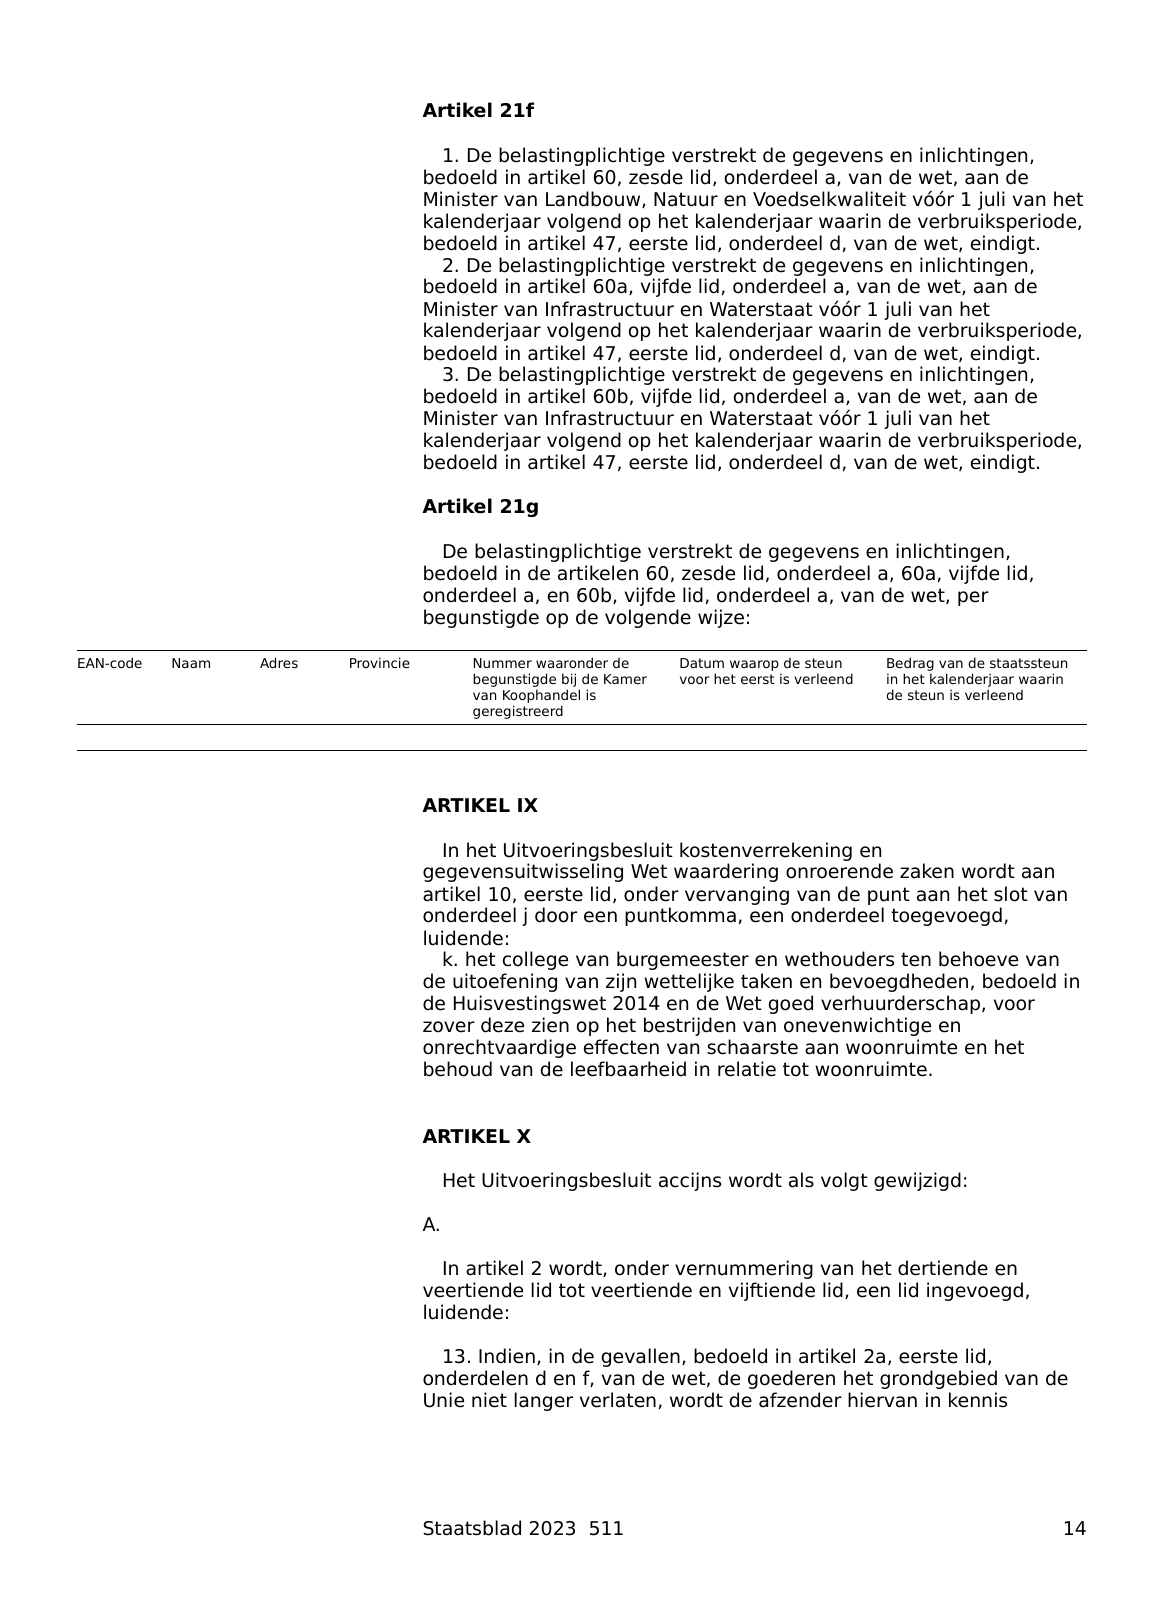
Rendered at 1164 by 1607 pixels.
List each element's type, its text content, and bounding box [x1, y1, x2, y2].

text A. [422, 1214, 1087, 1236]
table_cell [673, 725, 880, 750]
table_cell [254, 725, 342, 750]
text 1. De belastingplichtige verstrekt de gegevens en inlichtingen, bedoeld in artikel 60, zesde lid, onderdeel a, van de wet, aan de Minister van Landbouw, Natuur en Voedselkwaliteit vóór 1 juli van het kalenderjaar volgend op het kalenderjaar waarin de verbruiksperiode, bedoeld in artikel 47, eerste lid, onderdeel d, van de wet, eindigt. [422, 144, 1087, 254]
table_cell [165, 725, 254, 750]
subtitle ARTIKEL IX [422, 795, 1087, 817]
text 2. De belastingplichtige verstrekt de gegevens en inlichtingen, bedoeld in artikel 60a, vijfde lid, onderdeel a, van de wet, aan de Minister van Infrastructuur en Waterstaat vóór 1 juli van het kalenderjaar volgend op het kalenderjaar waarin de verbruiksperiode, bedoeld in artikel 47, eerste lid, onderdeel d, van de wet, eindigt. [422, 254, 1087, 364]
table_cell [343, 725, 466, 750]
text De belastingplichtige verstrekt de gegevens en inlichtingen, bedoeld in de artikelen 60, zesde lid, onderdeel a, 60a, vijfde lid, onderdeel a, en 60b, vijfde lid, onderdeel a, van de wet, per begunstigde op de volgende wijze: [422, 541, 1087, 628]
table_cell [466, 725, 673, 750]
table_header Provincie [343, 651, 466, 724]
table_cell [880, 725, 1087, 750]
subtitle Artikel 21f [422, 100, 1087, 122]
table_header Datum waarop de steun voor het eerst is verleend [673, 651, 880, 724]
table_header Adres [254, 651, 342, 724]
subtitle Artikel 21g [422, 496, 1087, 518]
text 3. De belastingplichtige verstrekt de gegevens en inlichtingen, bedoeld in artikel 60b, vijfde lid, onderdeel a, van de wet, aan de Minister van Infrastructuur en Waterstaat vóór 1 juli van het kalenderjaar volgend op het kalenderjaar waarin de verbruiksperiode, bedoeld in artikel 47, eerste lid, onderdeel d, van de wet, eindigt. [422, 364, 1087, 474]
text In artikel 2 wordt, onder vernummering van het dertiende en veertiende lid tot veertiende en vijftiende lid, een lid ingevoegd, luidende: [422, 1258, 1087, 1324]
table_header EAN-code [77, 651, 165, 724]
table_cell [77, 725, 165, 750]
text 13. Indien, in de gevallen, bedoeld in artikel 2a, eerste lid, onderdelen d en f, van de wet, de goederen het grondgebied van de Unie niet langer verlaten, wordt de afzender hiervan in kennis [422, 1346, 1087, 1412]
table_header Naam [165, 651, 254, 724]
text Het Uitvoeringsbesluit accijns wordt als volgt gewijzigd: [422, 1170, 1087, 1192]
subtitle ARTIKEL X [422, 1126, 1087, 1148]
text k. het college van burgemeester en wethouders ten behoeve van de uitoefening van zijn wettelijke taken en bevoegdheden, bedoeld in de Huisvestingswet 2014 en de Wet goed verhuurderschap, voor zover deze zien op het bestrijden van onevenwichtige en onrechtvaardige effecten van schaarste aan woonruimte en het behoud van de leefbaarheid in relatie tot woonruimte. [422, 949, 1087, 1081]
text In het Uitvoeringsbesluit kostenverrekening en gegevensuitwisseling Wet waardering onroerende zaken wordt aan artikel 10, eerste lid, onder vervanging van de punt aan het slot van onderdeel j door een puntkomma, een onderdeel toegevoegd, luidende: [422, 839, 1087, 949]
table_header Bedrag van de staatssteun in het kalenderjaar waarin de steun is verleend [880, 651, 1087, 724]
table_header Nummer waaronder de begunstigde bij de Kamer van Koophandel is geregistreerd [466, 651, 673, 724]
